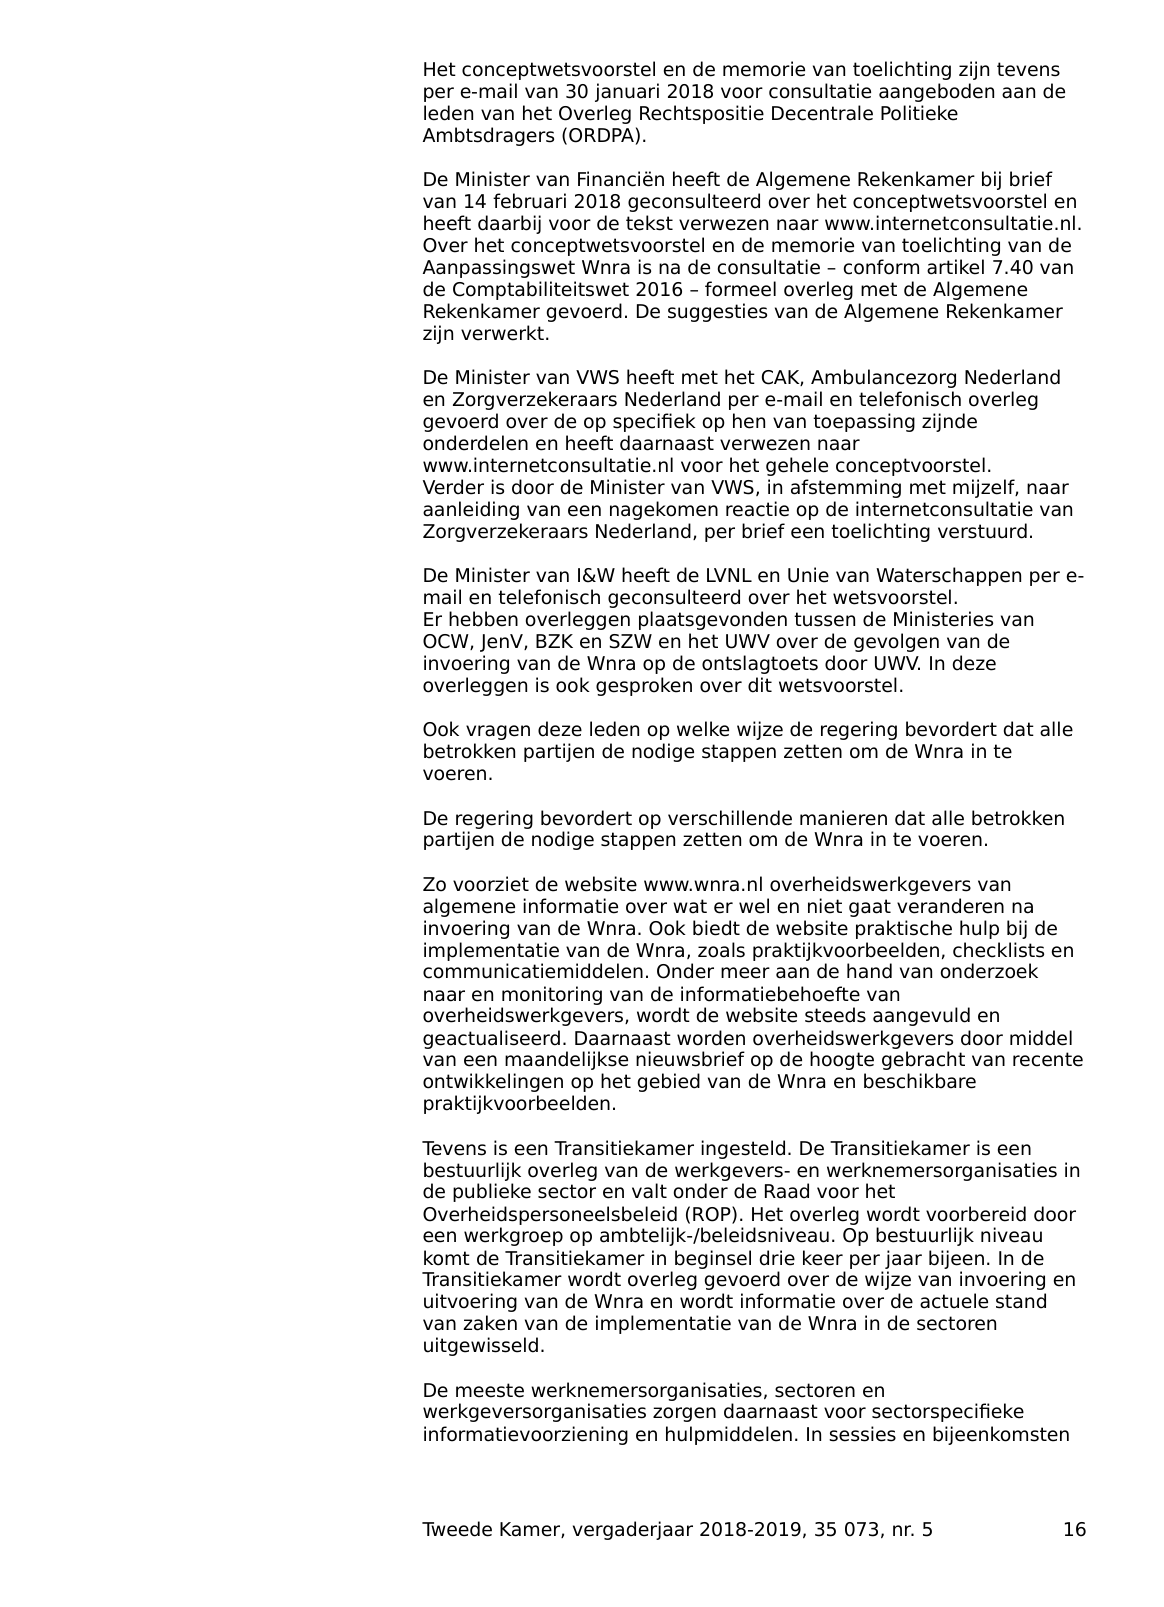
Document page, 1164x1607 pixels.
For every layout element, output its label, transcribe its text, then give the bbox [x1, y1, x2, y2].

text Er hebben overleggen plaatsgevonden tussen de Ministeries van OCW, JenV, BZK en SZW en het UWV over de gevolgen van de invoering van de Wnra op de ontslagtoets door UWV. In deze overleggen is ook gesproken over dit wetsvoorstel. [422, 609, 1087, 697]
text De Minister van VWS heeft met het CAK, Ambulancezorg Nederland en Zorgverzekeraars Nederland per e-mail en telefonisch overleg gevoerd over de op specifiek op hen van toepassing zijnde onderdelen en heeft daarnaast verwezen naar www.internetconsultatie.nl voor het gehele conceptvoorstel. [422, 367, 1087, 477]
text De Minister van I&W heeft de LVNL en Unie van Waterschappen per e-mail en telefonisch geconsulteerd over het wetsvoorstel. [422, 565, 1087, 609]
text Verder is door de Minister van VWS, in afstemming met mijzelf, naar aanleiding van een nagekomen reactie op de internetconsultatie van Zorgverzekeraars Nederland, per brief een toelichting verstuurd. [422, 477, 1087, 543]
text De meeste werknemersorganisaties, sectoren en werkgeversorganisaties zorgen daarnaast voor sectorspecifieke informatievoorziening en hulpmiddelen. In sessies en bijeenkomsten [422, 1379, 1087, 1445]
text De regering bevordert op verschillende manieren dat alle betrokken partijen de nodige stappen zetten om de Wnra in te voeren. [422, 807, 1087, 851]
text Tevens is een Transitiekamer ingesteld. De Transitiekamer is een bestuurlijk overleg van de werkgevers- en werknemersorganisaties in de publieke sector en valt onder de Raad voor het Overheidspersoneelsbeleid (ROP). Het overleg wordt voorbereid door een werkgroep op ambtelijk-/beleidsniveau. Op bestuurlijk niveau komt de Transitiekamer in beginsel drie keer per jaar bijeen. In de Transitiekamer wordt overleg gevoerd over de wijze van invoering en uitvoering van de Wnra en wordt informatie over de actuele stand van zaken van de implementatie van de Wnra in de sectoren uitgewisseld. [422, 1137, 1087, 1357]
text Zo voorziet de website www.wnra.nl overheidswerkgevers van algemene informatie over wat er wel en niet gaat veranderen na invoering van de Wnra. Ook biedt de website praktische hulp bij de implementatie van de Wnra, zoals praktijkvoorbeelden, checklists en communicatiemiddelen. Onder meer aan de hand van onderzoek naar en monitoring van de informatiebehoefte van overheidswerkgevers, wordt de website steeds aangevuld en geactualiseerd. Daarnaast worden overheidswerkgevers door middel van een maandelijkse nieuwsbrief op de hoogte gebracht van recente ontwikkelingen op het gebied van de Wnra en beschikbare praktijkvoorbeelden. [422, 873, 1087, 1115]
text Het conceptwetsvoorstel en de memorie van toelichting zijn tevens per e-mail van 30 januari 2018 voor consultatie aangeboden aan de leden van het Overleg Rechtspositie Decentrale Politieke Ambtsdragers (ORDPA). [422, 59, 1087, 147]
text Ook vragen deze leden op welke wijze de regering bevordert dat alle betrokken partijen de nodige stappen zetten om de Wnra in te voeren. [422, 719, 1087, 785]
text De Minister van Financiën heeft de Algemene Rekenkamer bij brief van 14 februari 2018 geconsulteerd over het conceptwetsvoorstel en heeft daarbij voor de tekst verwezen naar www.internetconsultatie.nl. Over het conceptwetsvoorstel en de memorie van toelichting van de Aanpassingswet Wnra is na de consultatie – conform artikel 7.40 van de Comptabiliteitswet 2016 – formeel overleg met de Algemene Rekenkamer gevoerd. De suggesties van de Algemene Rekenkamer zijn verwerkt. [422, 169, 1087, 345]
